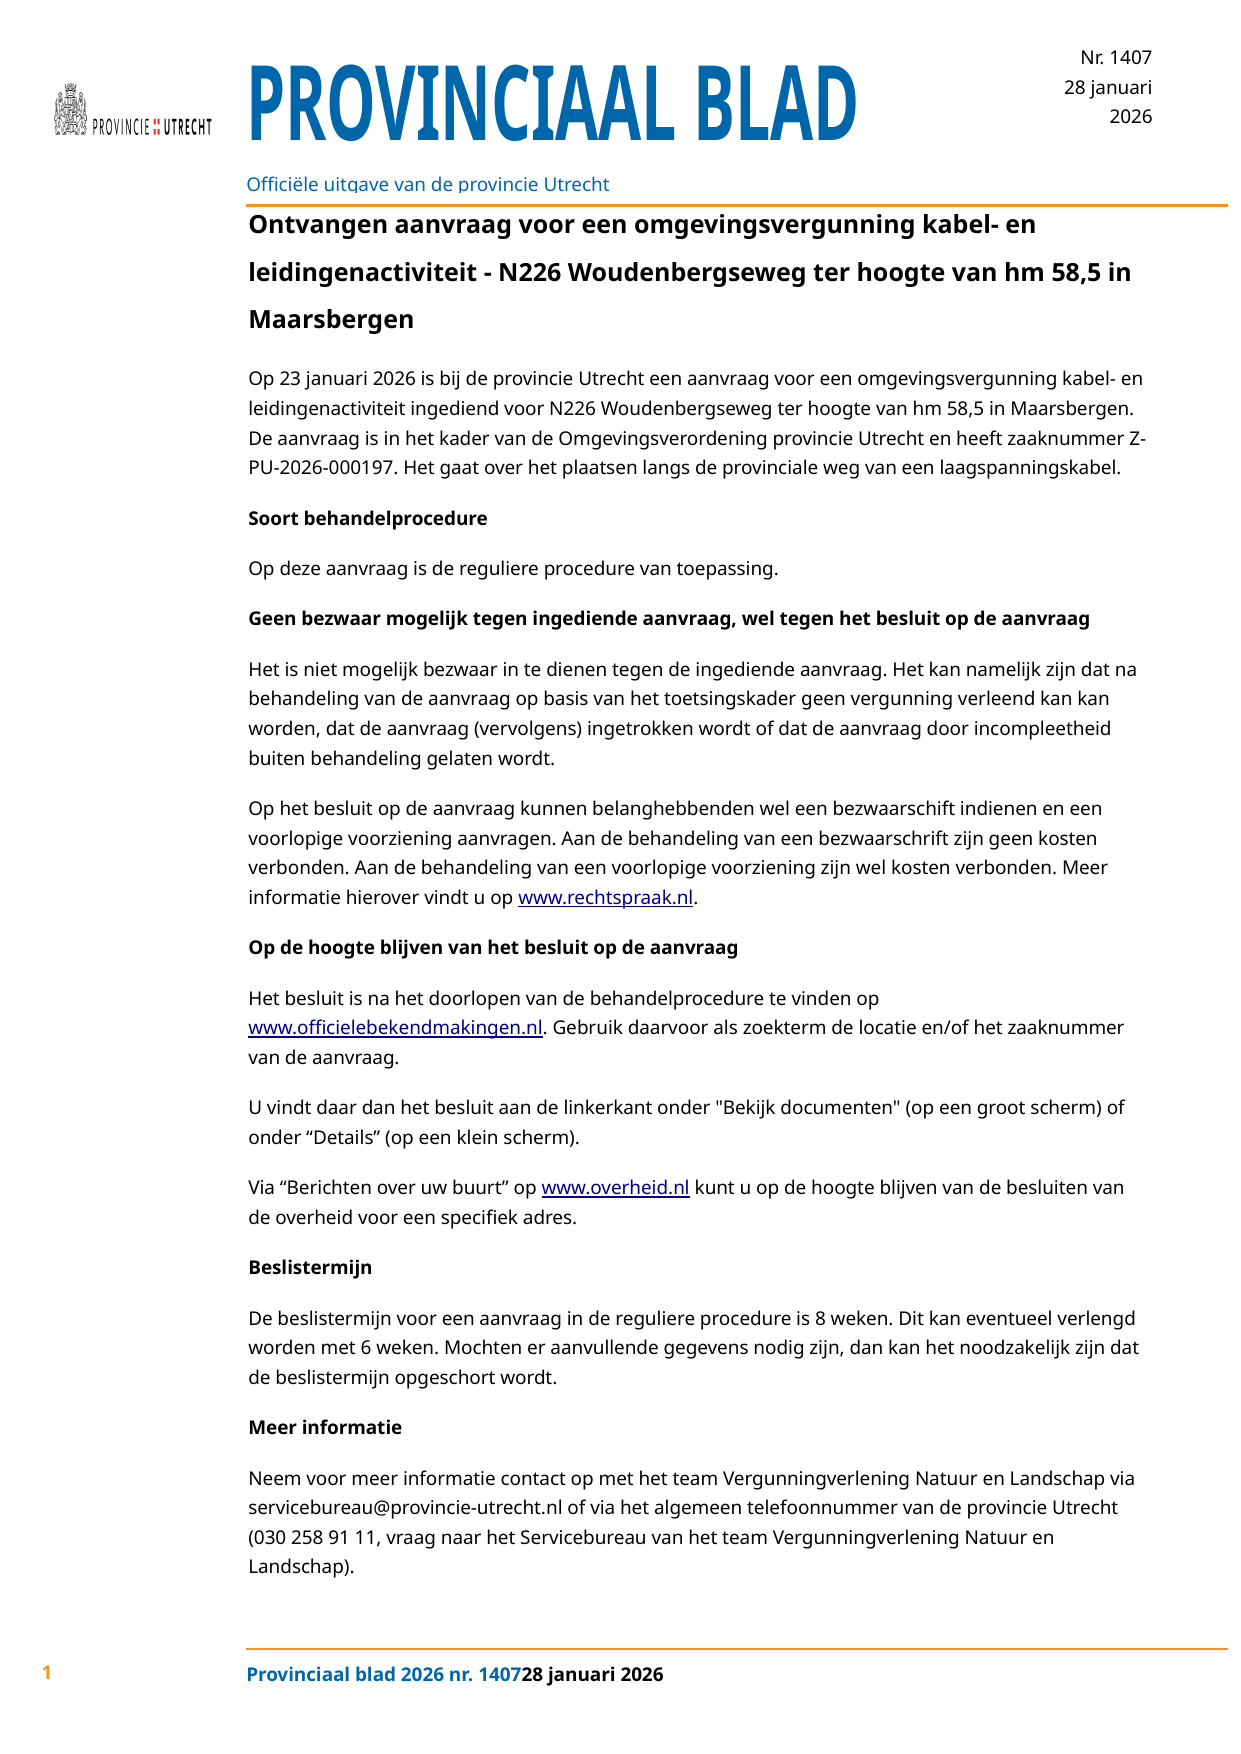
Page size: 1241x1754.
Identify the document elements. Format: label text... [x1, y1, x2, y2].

text Via “Berichten over uw buurt” op www.overheid.nl kunt u op de hoogte blijven van de besluiten van de overheid voor een specifiek adres. [248, 1174, 1152, 1229]
text Ontvangen aanvraag voor een omgevingsvergunning kabel- en leidingenactiviteit - N226 Woudenbergseweg ter hoogte van hm 58,5 in Maarsbergen [248, 207, 1152, 336]
text Neem voor meer informatie contact op met het team Vergunningverlening Natuur en Landschap via servicebureau@provincie-utrecht.nl of via het algemeen telefoonnummer van de provincie Utrecht (030 258 91 11, vraag naar het Servicebureau van het team Vergunningverlening Natuur en Landschap). [248, 1465, 1152, 1579]
text Op het besluit op de aanvraag kunnen belanghebbenden wel een bezwaarschift indienen en een voorlopige voorziening aanvragen. Aan de behandeling van een bezwaarschrift zijn geen kosten verbonden. Aan de behandeling van een voorlopige voorziening zijn wel kosten verbonden. Meer informatie hierover vindt u op www.rechtspraak.nl. [248, 795, 1152, 909]
text Op de hoogte blijven van het besluit op de aanvraag [248, 934, 1152, 960]
text Geen bezwaar mogelijk tegen ingediende aanvraag, wel tegen het besluit op de aanvraag [248, 606, 1152, 631]
text Het besluit is na het doorlopen van de behandelprocedure te vinden op www.officielebekendmakingen.nl. Gebruik daarvoor als zoekterm de locatie en/of het zaaknummer van de aanvraag. [248, 985, 1152, 1069]
text Meer informatie [248, 1414, 1152, 1440]
text Soort behandelprocedure [248, 505, 1152, 530]
picture [41, 47, 231, 172]
text Het is niet mogelijk bezwaar in te dienen tegen de ingediende aanvraag. Het kan namelijk zijn dat na behandeling van de aanvraag op basis van het toetsingskader geen vergunning verleend kan kan worden, dat de aanvraag (vervolgens) ingetrokken wordt of dat de aanvraag door incompleetheid buiten behandeling gelaten wordt. [248, 656, 1152, 770]
text U vindt daar dan het besluit aan de linkerkant onder "Bekijk documenten" (op een groot scherm) of onder “Details” (op een klein scherm). [248, 1094, 1152, 1149]
text De beslistermijn voor een aanvraag in de reguliere procedure is 8 weken. Dit kan eventueel verlengd worden met 6 weken. Mochten er aanvullende gegevens nodig zijn, dan kan het noodzakelijk zijn dat de beslistermijn opgeschort wordt. [248, 1305, 1152, 1389]
text Beslistermijn [248, 1254, 1152, 1280]
text Op 23 januari 2026 is bij de provincie Utrecht een aanvraag voor een omgevingsvergunning kabel- en leidingenactiviteit ingediend voor N226 Woudenbergseweg ter hoogte van hm 58,5 in Maarsbergen. De aanvraag is in het kader van de Omgevingsverordening provincie Utrecht en heeft zaaknummer Z-PU-2026-000197. Het gaat over het plaatsen langs de provinciale weg van een laagspanningskabel. [248, 366, 1152, 480]
text Op deze aanvraag is de reguliere procedure van toepassing. [248, 555, 1152, 581]
